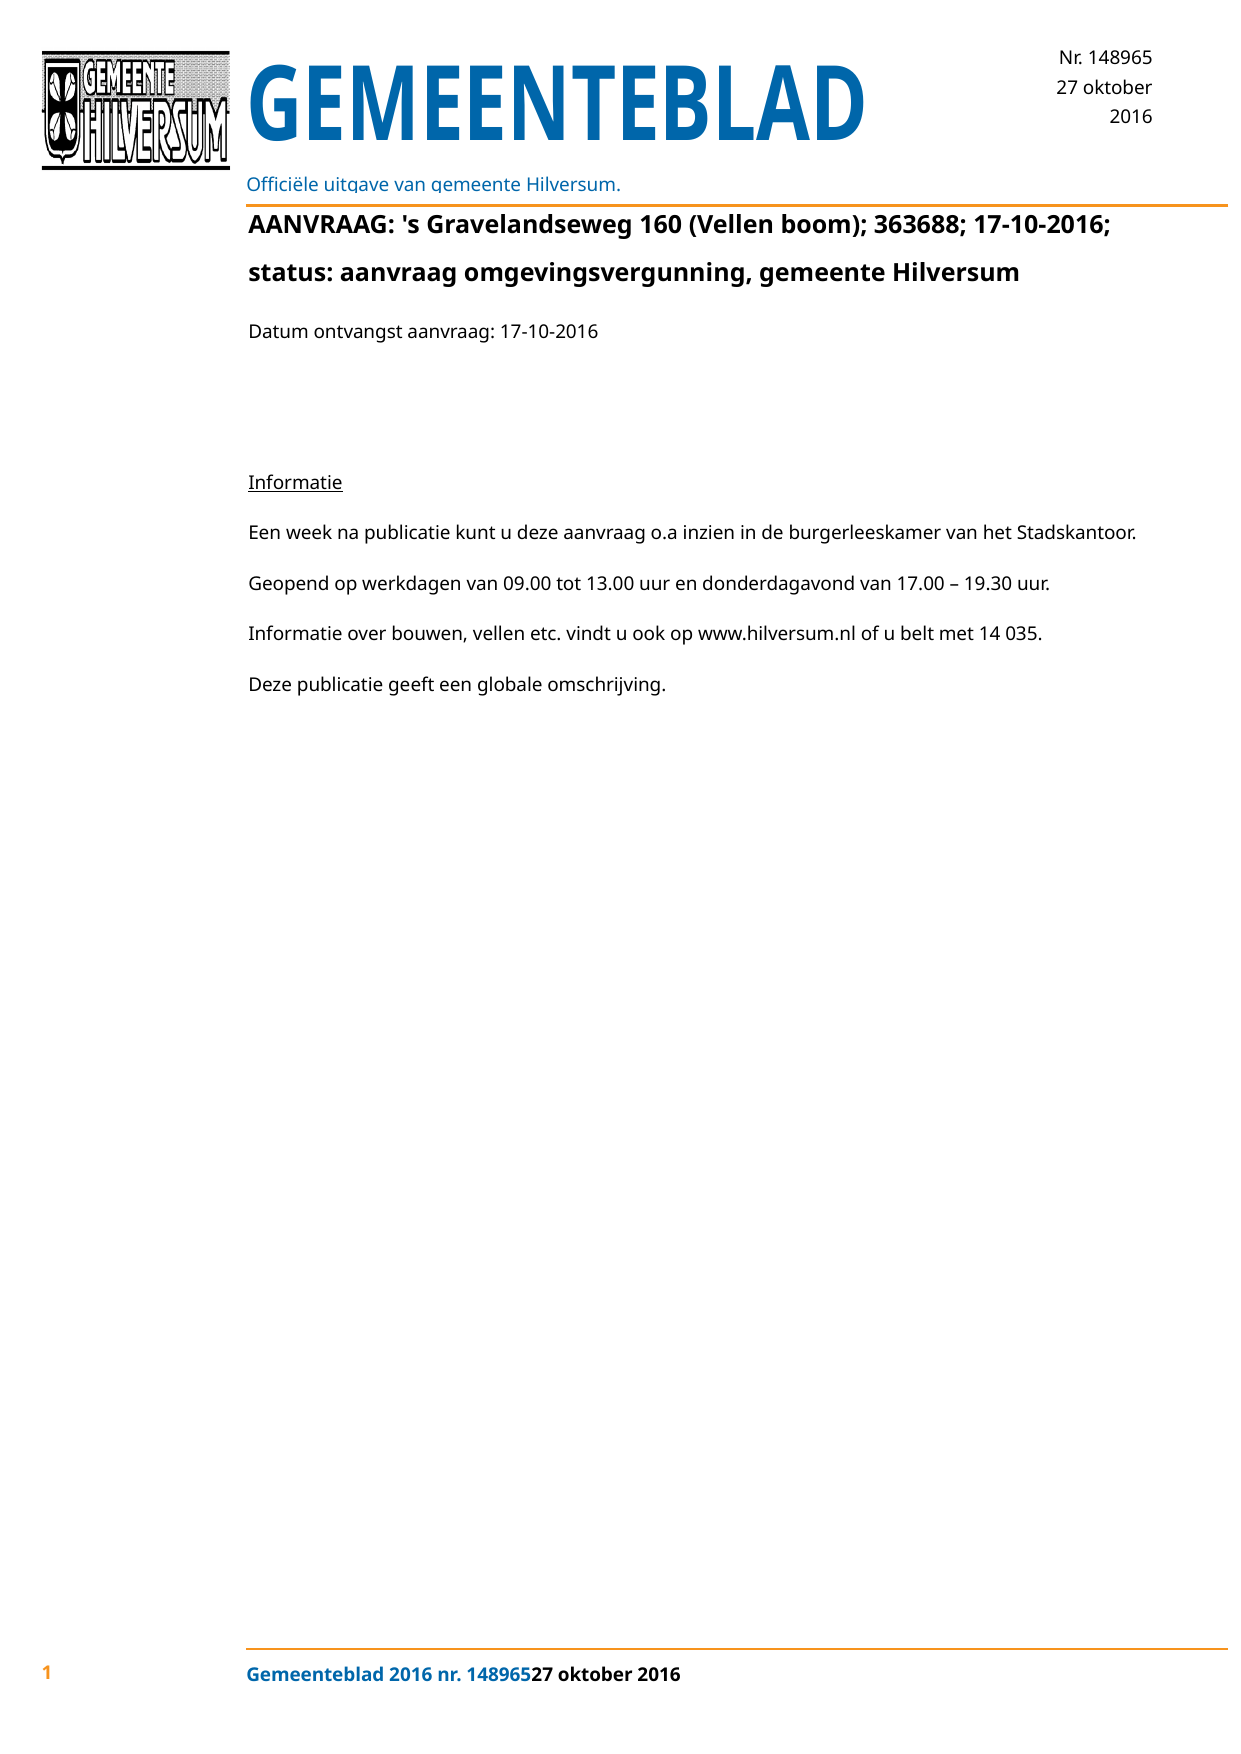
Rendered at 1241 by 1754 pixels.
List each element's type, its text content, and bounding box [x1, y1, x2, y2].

text Een week na publicatie kunt u deze aanvraag o.a inzien in de burgerleeskamer van het Stadskantoor. [248, 519, 1152, 545]
text Informatie over bouwen, vellen etc. vindt u ook op www.hilversum.nl of u belt met 14 035. [248, 620, 1152, 646]
text AANVRAAG: 's Gravelandseweg 160 (Vellen boom); 363688; 17-10-2016; status: aanvraag omgevingsvergunning, gemeente Hilversum [248, 207, 1152, 288]
text Geopend op werkdagen van 09.00 tot 13.00 uur en donderdagavond van 17.00 – 19.30 uur. [248, 570, 1152, 596]
text Deze publicatie geeft een globale omschrijving. [248, 671, 1152, 697]
text Informatie [248, 469, 1152, 495]
text Datum ontvangst aanvraag: 17-10-2016 [248, 318, 1152, 344]
picture [41, 47, 231, 172]
